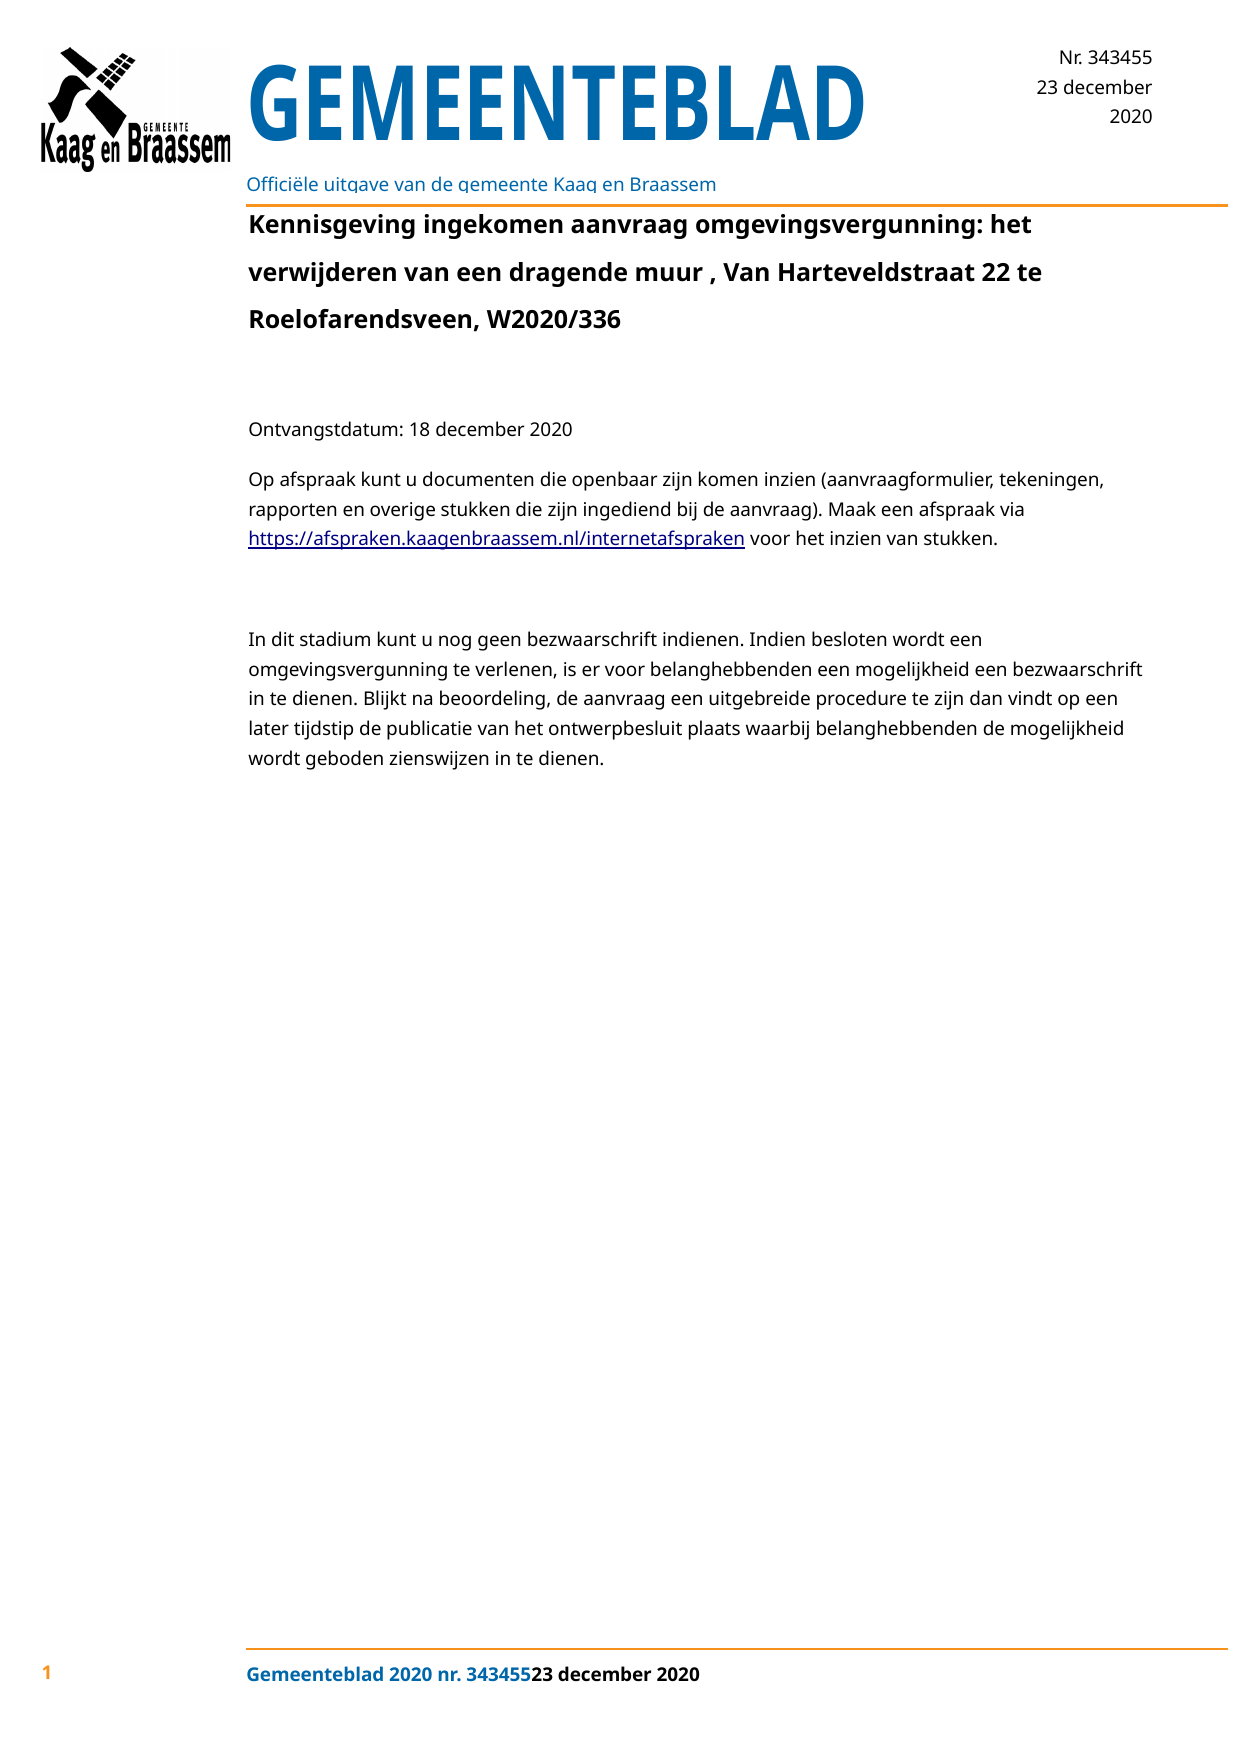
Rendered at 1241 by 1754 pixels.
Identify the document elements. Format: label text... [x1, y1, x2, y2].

picture [41, 47, 231, 172]
text Kennisgeving ingekomen aanvraag omgevingsvergunning: het verwijderen van een dragende muur , Van Harteveldstraat 22 te Roelofarendsveen, W2020/336 [248, 207, 1152, 336]
text In dit stadium kunt u nog geen bezwaarschrift indienen. Indien besloten wordt een omgevingsvergunning te verlenen, is er voor belanghebbenden een mogelijkheid een bezwaarschrift in te dienen. Blijkt na beoordeling, de aanvraag een uitgebreide procedure te zijn dan vindt op een later tijdstip de publicatie van het ontwerpbesluit plaats waarbij belanghebbenden de mogelijkheid wordt geboden zienswijzen in te dienen. [248, 626, 1152, 770]
text Op afspraak kunt u documenten die openbaar zijn komen inzien (aanvraagformulier, tekeningen, rapporten en overige stukken die zijn ingediend bij de aanvraag). Maak een afspraak via https://afspraken.kaagenbraassem.nl/internetafspraken voor het inzien van stukken. [248, 466, 1152, 551]
text Ontvangstdatum: 18 december 2020 [248, 416, 1152, 442]
